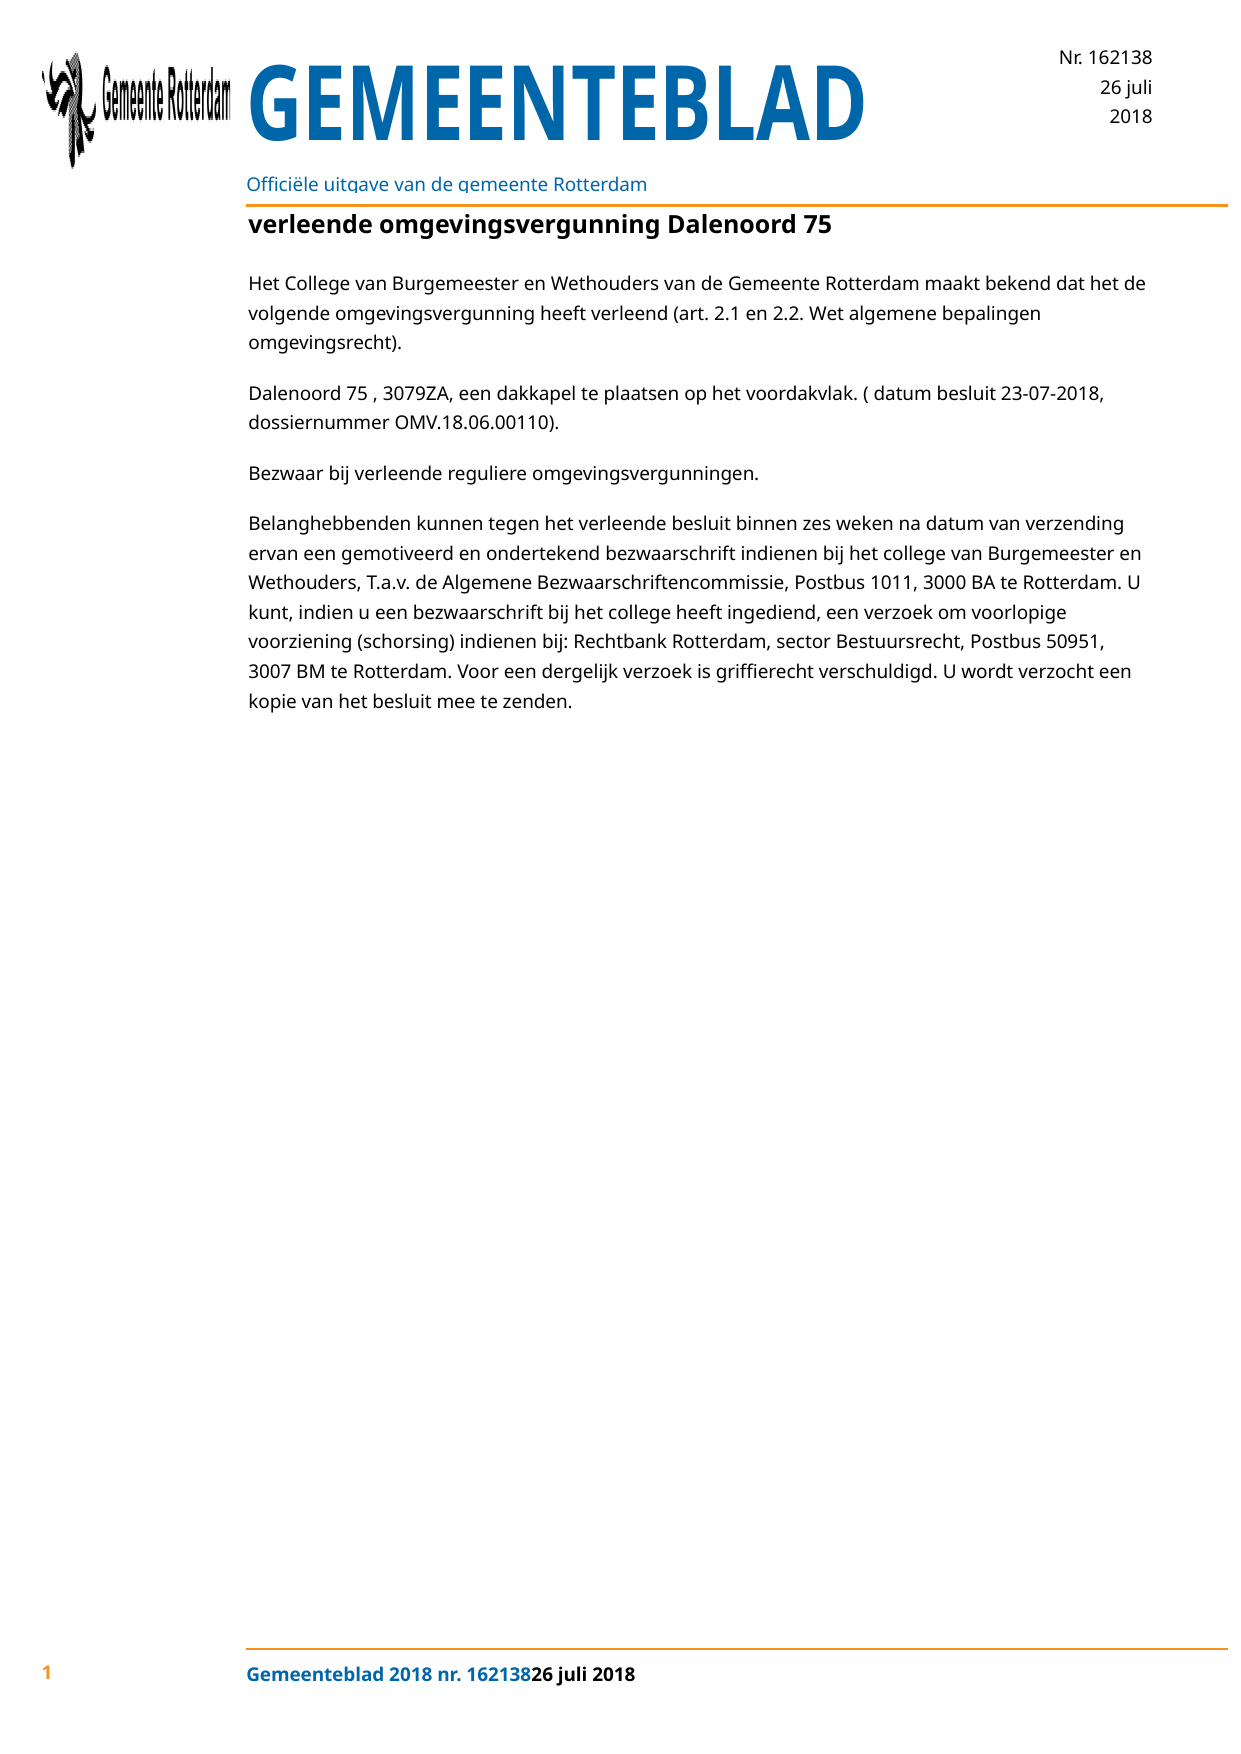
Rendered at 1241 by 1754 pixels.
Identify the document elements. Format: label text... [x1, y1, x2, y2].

text Dalenoord 75 , 3079ZA, een dakkapel te plaatsen op het voordakvlak. ( datum besluit 23-07-2018, dossiernummer OMV.18.06.00110). [248, 380, 1152, 435]
text Bezwaar bij verleende reguliere omgevingsvergunningen. [248, 460, 1152, 486]
text Het College van Burgemeester en Wethouders van de Gemeente Rotterdam maakt bekend dat het de volgende omgevingsvergunning heeft verleend (art. 2.1 en 2.2. Wet algemene bepalingen omgevingsrecht). [248, 270, 1152, 355]
picture [41, 47, 231, 172]
text Belanghebbenden kunnen tegen het verleende besluit binnen zes weken na datum van verzending ervan een gemotiveerd en ondertekend bezwaarschrift indienen bij het college van Burgemeester en Wethouders, T.a.v. de Algemene Bezwaarschriftencommissie, Postbus 1011, 3000 BA te Rotterdam. U kunt, indien u een bezwaarschrift bij het college heeft ingediend, een verzoek om voorlopige voorziening (schorsing) indienen bij: Rechtbank Rotterdam, sector Bestuursrecht, Postbus 50951, 3007 BM te Rotterdam. Voor een dergelijk verzoek is griffierecht verschuldigd. U wordt verzocht een kopie van het besluit mee te zenden. [248, 510, 1152, 713]
text verleende omgevingsvergunning Dalenoord 75 [248, 207, 1152, 241]
